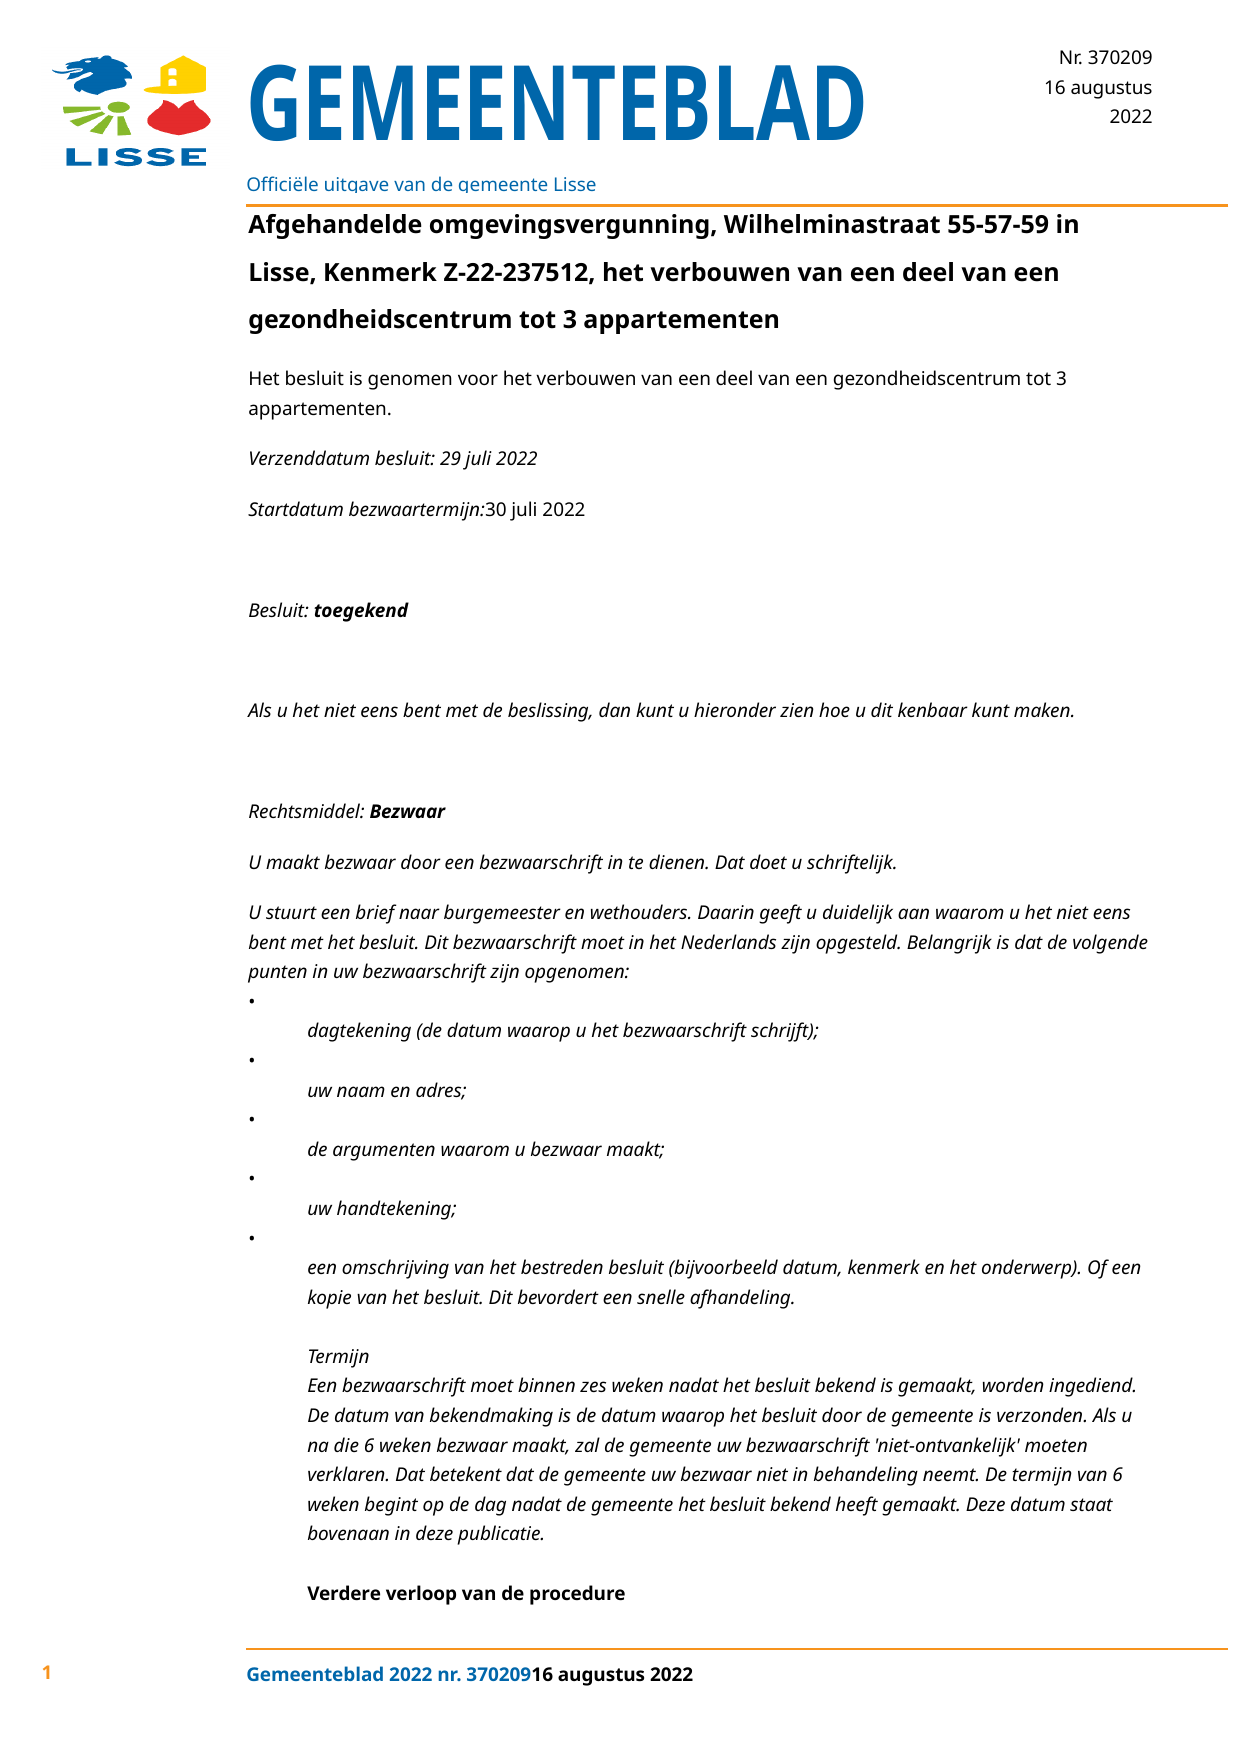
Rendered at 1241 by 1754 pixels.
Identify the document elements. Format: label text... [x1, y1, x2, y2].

list uw naam en adres; [248, 1077, 1152, 1102]
picture [41, 47, 231, 172]
list Termijn [248, 1343, 1152, 1369]
list een omschrijving van het bestreden besluit (bijvoorbeeld datum, kenmerk en het onderwerp). Of een kopie van het besluit. Dit bevordert een snelle afhandeling. [248, 1254, 1152, 1309]
text Besluit: toegekend [248, 597, 1152, 622]
text Het besluit is genomen voor het verbouwen van een deel van een gezondheidscentrum tot 3 appartementen. [248, 366, 1152, 421]
list Een bezwaarschrift moet binnen zes weken nadat het besluit bekend is gemaakt, worden ingediend. De datum van bekendmaking is de datum waarop het besluit door de gemeente is verzonden. Als u na die 6 weken bezwaar maakt, zal de gemeente uw bezwaarschrift 'niet-ontvankelijk' moeten verklaren. Dat betekent dat de gemeente uw bezwaar niet in behandeling neemt. De termijn van 6 weken begint op de dag nadat de gemeente het besluit bekend heeft gemaakt. Deze datum staat bovenaan in deze publicatie. [248, 1373, 1152, 1546]
text Startdatum bezwaartermijn:30 juli 2022 [248, 496, 1152, 522]
text Verzenddatum besluit: 29 juli 2022 [248, 446, 1152, 471]
list dagtekening (de datum waarop u het bezwaarschrift schrijft); [248, 1018, 1152, 1043]
text Als u het niet eens bent met de beslissing, dan kunt u hieronder zien hoe u dit kenbaar kunt maken. [248, 698, 1152, 723]
list de argumenten waarom u bezwaar maakt; [248, 1136, 1152, 1162]
text U maakt bezwaar door een bezwaarschrift in te dienen. Dat doet u schriftelijk. [248, 849, 1152, 874]
list uw handtekening; [248, 1195, 1152, 1221]
text U stuurt een brief naar burgemeester en wethouders. Daarin geeft u duidelijk aan waarom u het niet eens bent met het besluit. Dit bezwaarschrift moet in het Nederlands zijn opgesteld. Belangrijk is dat de volgende punten in uw bezwaarschrift zijn opgenomen: [248, 899, 1152, 984]
text Rechtsmiddel: Bezwaar [248, 798, 1152, 824]
text Afgehandelde omgevingsvergunning, Wilhelminastraat 55-57-59 in Lisse, Kenmerk Z-22-237512, het verbouwen van een deel van een gezondheidscentrum tot 3 appartementen [248, 207, 1152, 336]
list Verdere verloop van de procedure [248, 1580, 1152, 1605]
